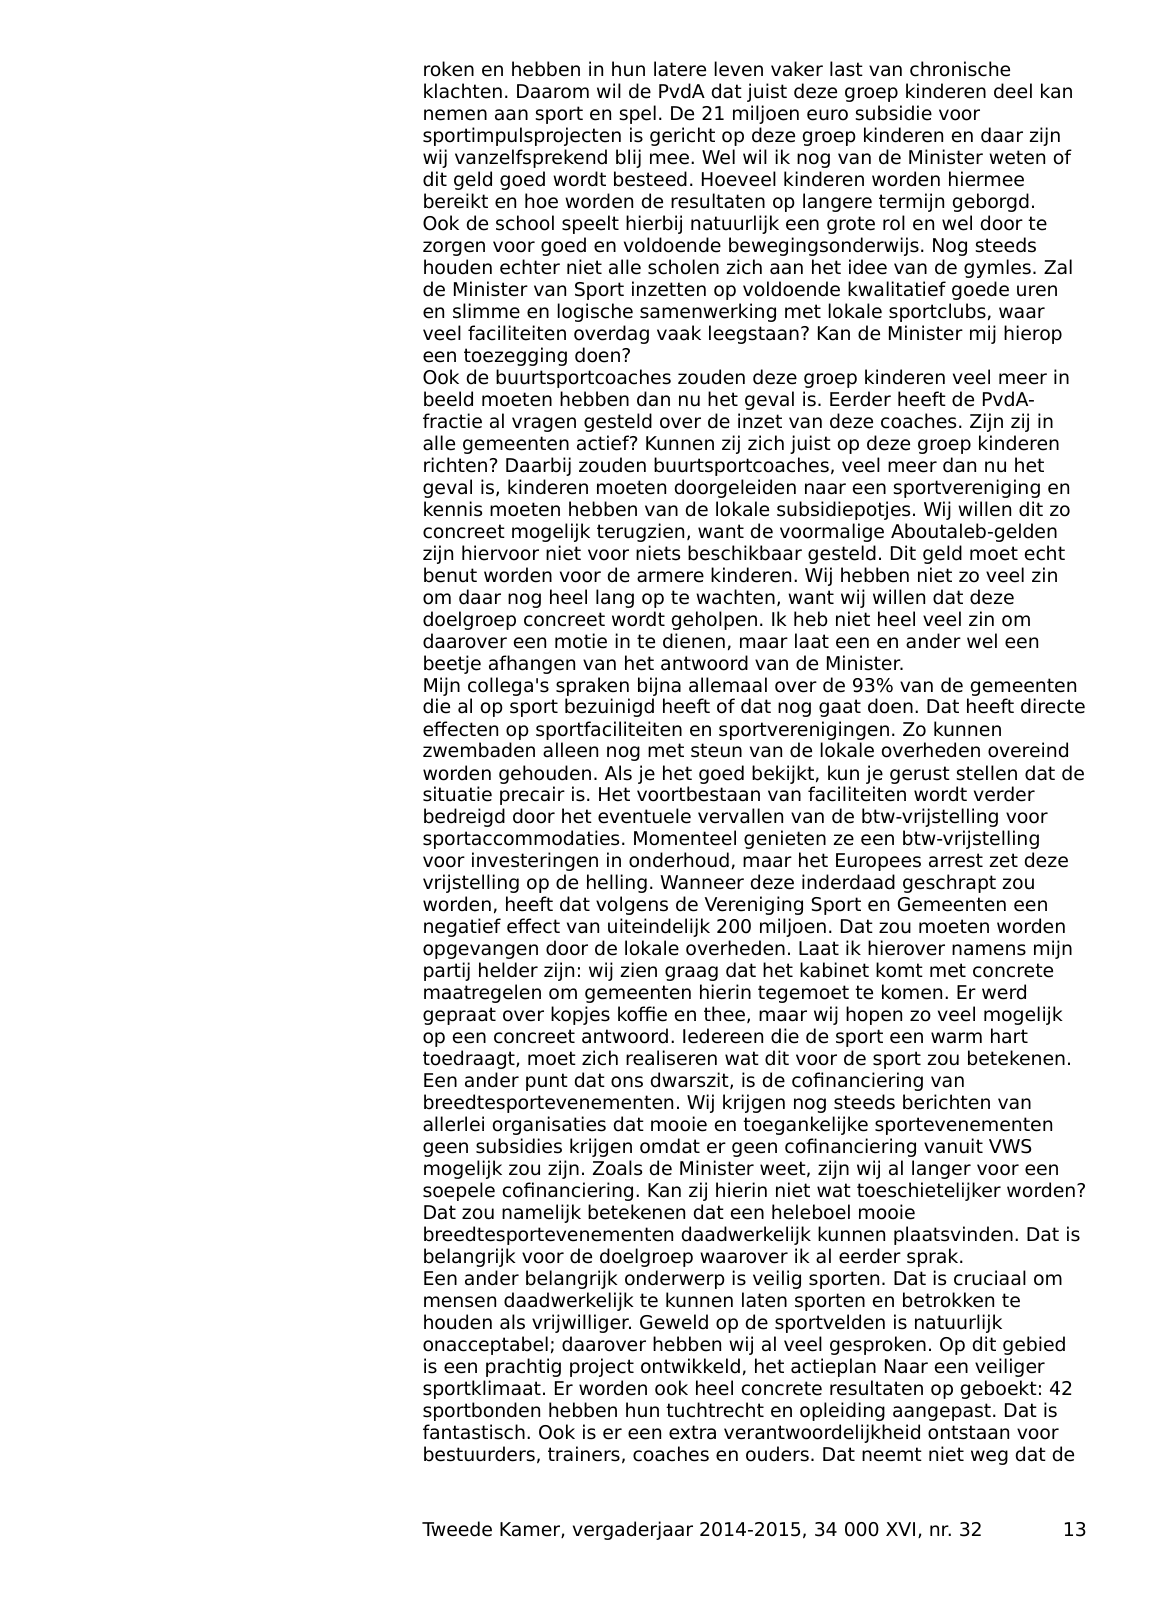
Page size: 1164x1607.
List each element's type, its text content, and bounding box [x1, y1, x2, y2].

text Een ander punt dat ons dwarszit, is de cofinanciering van breedtesportevenementen. Wij krijgen nog steeds berichten van allerlei organisaties dat mooie en toegankelijke sportevenementen geen subsidies krijgen omdat er geen cofinanciering vanuit VWS mogelijk zou zijn. Zoals de Minister weet, zijn wij al langer voor een soepele cofinanciering. Kan zij hierin niet wat toeschietelijker worden? Dat zou namelijk betekenen dat een heleboel mooie breedtesportevenementen daadwerkelijk kunnen plaatsvinden. Dat is belangrijk voor de doelgroep waarover ik al eerder sprak. [422, 1070, 1087, 1268]
text Ook de school speelt hierbij natuurlijk een grote rol en wel door te zorgen voor goed en voldoende bewegingsonderwijs. Nog steeds houden echter niet alle scholen zich aan het idee van de gymles. Zal de Minister van Sport inzetten op voldoende kwalitatief goede uren en slimme en logische samenwerking met lokale sportclubs, waar veel faciliteiten overdag vaak leegstaan? Kan de Minister mij hierop een toezegging doen? [422, 213, 1087, 367]
text Een ander belangrijk onderwerp is veilig sporten. Dat is cruciaal om mensen daadwerkelijk te kunnen laten sporten en betrokken te houden als vrijwilliger. Geweld op de sportvelden is natuurlijk onacceptabel; daarover hebben wij al veel gesproken. Op dit gebied is een prachtig project ontwikkeld, het actieplan Naar een veiliger sportklimaat. Er worden ook heel concrete resultaten op geboekt: 42 sportbonden hebben hun tuchtrecht en opleiding aangepast. Dat is fantastisch. Ook is er een extra verantwoordelijkheid ontstaan voor bestuurders, trainers, coaches en ouders. Dat neemt niet weg dat de [422, 1268, 1087, 1466]
text Mijn collega's spraken bijna allemaal over de 93% van de gemeenten die al op sport bezuinigd heeft of dat nog gaat doen. Dat heeft directe effecten op sportfaciliteiten en sportverenigingen. Zo kunnen zwembaden alleen nog met steun van de lokale overheden overeind worden gehouden. Als je het goed bekijkt, kun je gerust stellen dat de situatie precair is. Het voortbestaan van faciliteiten wordt verder bedreigd door het eventuele vervallen van de btw-vrijstelling voor sportaccommodaties. Momenteel genieten ze een btw-vrijstelling voor investeringen in onderhoud, maar het Europees arrest zet deze vrijstelling op de helling. Wanneer deze inderdaad geschrapt zou worden, heeft dat volgens de Vereniging Sport en Gemeenten een negatief effect van uiteindelijk 200 miljoen. Dat zou moeten worden opgevangen door de lokale overheden. Laat ik hierover namens mijn partij helder zijn: wij zien graag dat het kabinet komt met concrete maatregelen om gemeenten hierin tegemoet te komen. Er werd gepraat over kopjes koffie en thee, maar wij hopen zo veel mogelijk op een concreet antwoord. Iedereen die de sport een warm hart toedraagt, moet zich realiseren wat dit voor de sport zou betekenen. [422, 674, 1087, 1070]
text Ook de buurtsportcoaches zouden deze groep kinderen veel meer in beeld moeten hebben dan nu het geval is. Eerder heeft de PvdA-fractie al vragen gesteld over de inzet van deze coaches. Zijn zij in alle gemeenten actief? Kunnen zij zich juist op deze groep kinderen richten? Daarbij zouden buurtsportcoaches, veel meer dan nu het geval is, kinderen moeten doorgeleiden naar een sportvereniging en kennis moeten hebben van de lokale subsidiepotjes. Wij willen dit zo concreet mogelijk terugzien, want de voormalige Aboutaleb-gelden zijn hiervoor niet voor niets beschikbaar gesteld. Dit geld moet echt benut worden voor de armere kinderen. Wij hebben niet zo veel zin om daar nog heel lang op te wachten, want wij willen dat deze doelgroep concreet wordt geholpen. Ik heb niet heel veel zin om daarover een motie in te dienen, maar laat een en ander wel een beetje afhangen van het antwoord van de Minister. [422, 367, 1087, 674]
text roken en hebben in hun latere leven vaker last van chronische klachten. Daarom wil de PvdA dat juist deze groep kinderen deel kan nemen aan sport en spel. De 21 miljoen euro subsidie voor sportimpulsprojecten is gericht op deze groep kinderen en daar zijn wij vanzelfsprekend blij mee. Wel wil ik nog van de Minister weten of dit geld goed wordt besteed. Hoeveel kinderen worden hiermee bereikt en hoe worden de resultaten op langere termijn geborgd. [422, 59, 1087, 213]
